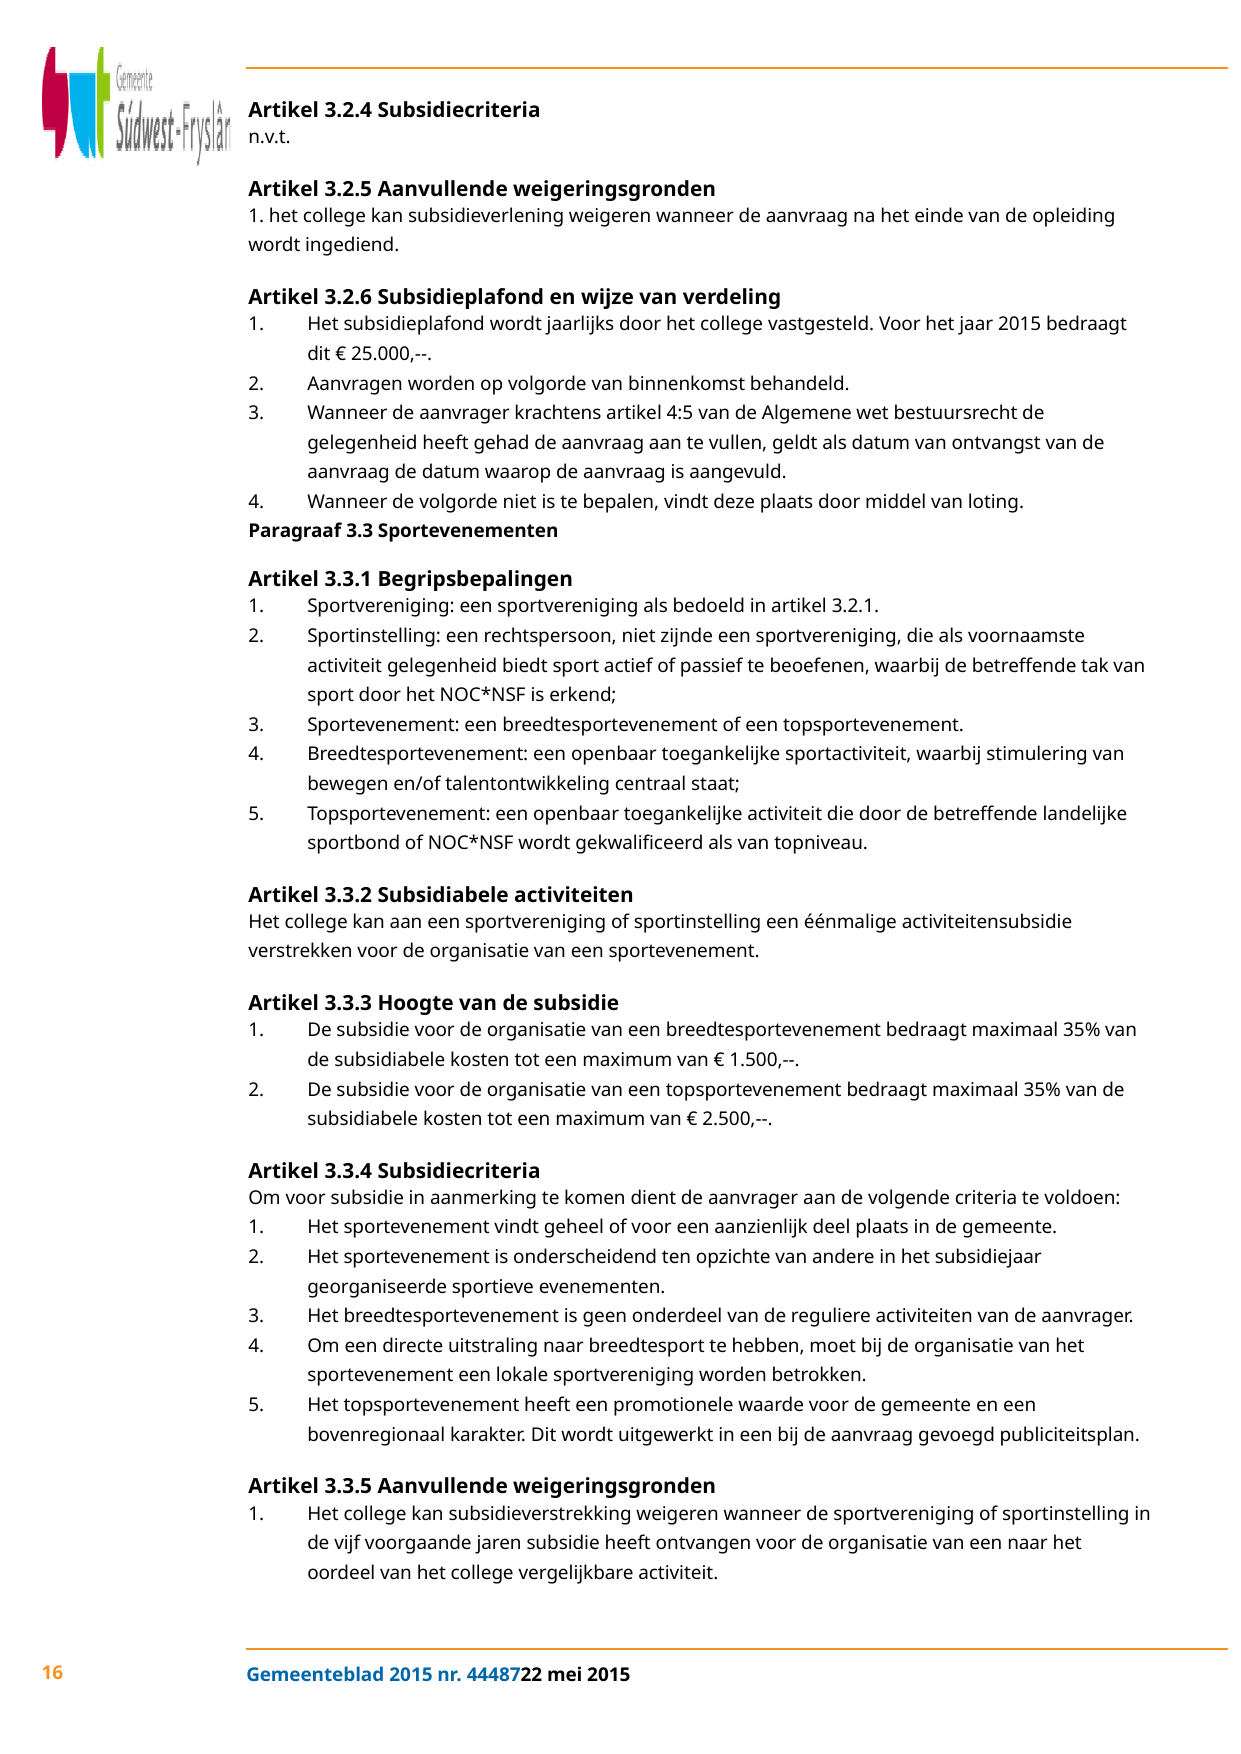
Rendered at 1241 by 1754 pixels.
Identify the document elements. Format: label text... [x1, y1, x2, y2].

text Artikel 3.3.5 Aanvullende weigeringsgronden [248, 1471, 1152, 1500]
list Het subsidieplafond wordt jaarlijks door het college vastgesteld. Voor het jaar 2015 bedraagt dit € 25.000,--. [248, 311, 1152, 366]
list Sportinstelling: een rechtspersoon, niet zijnde een sportvereniging, die als voornaamste activiteit gelegenheid biedt sport actief of passief te beoefenen, waarbij de betreffende tak van sport door het NOC*NSF is erkend; [248, 622, 1152, 707]
list Breedtesportevenement: een openbaar toegankelijke sportactiviteit, waarbij stimulering van bewegen en/of talentontwikkeling centraal staat; [248, 741, 1152, 796]
list Topsportevenement: een openbaar toegankelijke activiteit die door de betreffende landelijke sportbond of NOC*NSF wordt gekwalificeerd als van topniveau. [248, 800, 1152, 855]
list Wanneer de volgorde niet is te bepalen, vindt deze plaats door middel van loting. [248, 488, 1152, 514]
list Het topsportevenement heeft een promotionele waarde voor de gemeente en een bovenregionaal karakter. Dit wordt uitgewerkt in een bij de aanvraag gevoegd publiciteitsplan. [248, 1391, 1152, 1447]
list De subsidie voor de organisatie van een topsportevenement bedraagt maximaal 35% van de subsidiabele kosten tot een maximum van € 2.500,--. [248, 1076, 1152, 1131]
list De subsidie voor de organisatie van een breedtesportevenement bedraagt maximaal 35% van de subsidiabele kosten tot een maximum van € 1.500,--. [248, 1017, 1152, 1072]
list Om een directe uitstraling naar breedtesport te hebben, moet bij de organisatie van het sportevenement een lokale sportvereniging worden betrokken. [248, 1332, 1152, 1387]
text Artikel 3.3.2 Subsidiabele activiteiten [248, 880, 1152, 908]
list Sportevenement: een breedtesportevenement of een topsportevenement. [248, 711, 1152, 737]
text Artikel 3.2.5 Aanvullende weigeringsgronden [248, 174, 1152, 202]
text Paragraaf 3.3 Sportevenementen [248, 518, 1152, 543]
list Het college kan subsidieverstrekking weigeren wanneer de sportvereniging of sportinstelling in de vijf voorgaande jaren subsidie heeft ontvangen voor de organisatie van een naar het oordeel van het college vergelijkbare activiteit. [248, 1500, 1152, 1584]
text n.v.t. [248, 123, 1152, 149]
text Het college kan aan een sportvereniging of sportinstelling een éénmalige activiteitensubsidie verstrekken voor de organisatie van een sportevenement. [248, 908, 1152, 963]
list Het sportevenement vindt geheel of voor een aanzienlijk deel plaats in de gemeente. [248, 1214, 1152, 1239]
text Artikel 3.3.1 Begripsbepalingen [248, 564, 1152, 593]
list Het sportevenement is onderscheidend ten opzichte van andere in het subsidiejaar georganiseerde sportieve evenementen. [248, 1243, 1152, 1299]
text Artikel 3.2.6 Subsidieplafond en wijze van verdeling [248, 282, 1152, 311]
list Aanvragen worden op volgorde van binnenkomst behandeld. [248, 370, 1152, 395]
list Wanneer de aanvrager krachtens artikel 4:5 van de Algemene wet bestuursrecht de gelegenheid heeft gehad de aanvraag aan te vullen, geldt als datum van ontvangst van de aanvraag de datum waarop de aanvraag is aangevuld. [248, 399, 1152, 484]
list Het breedtesportevenement is geen onderdeel van de reguliere activiteiten van de aanvrager. [248, 1302, 1152, 1328]
text 1. het college kan subsidieverlening weigeren wanneer de aanvraag na het einde van de opleiding wordt ingediend. [248, 202, 1152, 257]
text Om voor subsidie in aanmerking te komen dient de aanvrager aan de volgende criteria te voldoen: [248, 1184, 1152, 1210]
text Artikel 3.3.4 Subsidiecriteria [248, 1156, 1152, 1184]
text Artikel 3.2.4 Subsidiecriteria [248, 95, 1152, 123]
list Sportvereniging: een sportvereniging als bedoeld in artikel 3.2.1. [248, 593, 1152, 618]
text Artikel 3.3.3 Hoogte van de subsidie [248, 988, 1152, 1017]
picture [41, 47, 231, 172]
